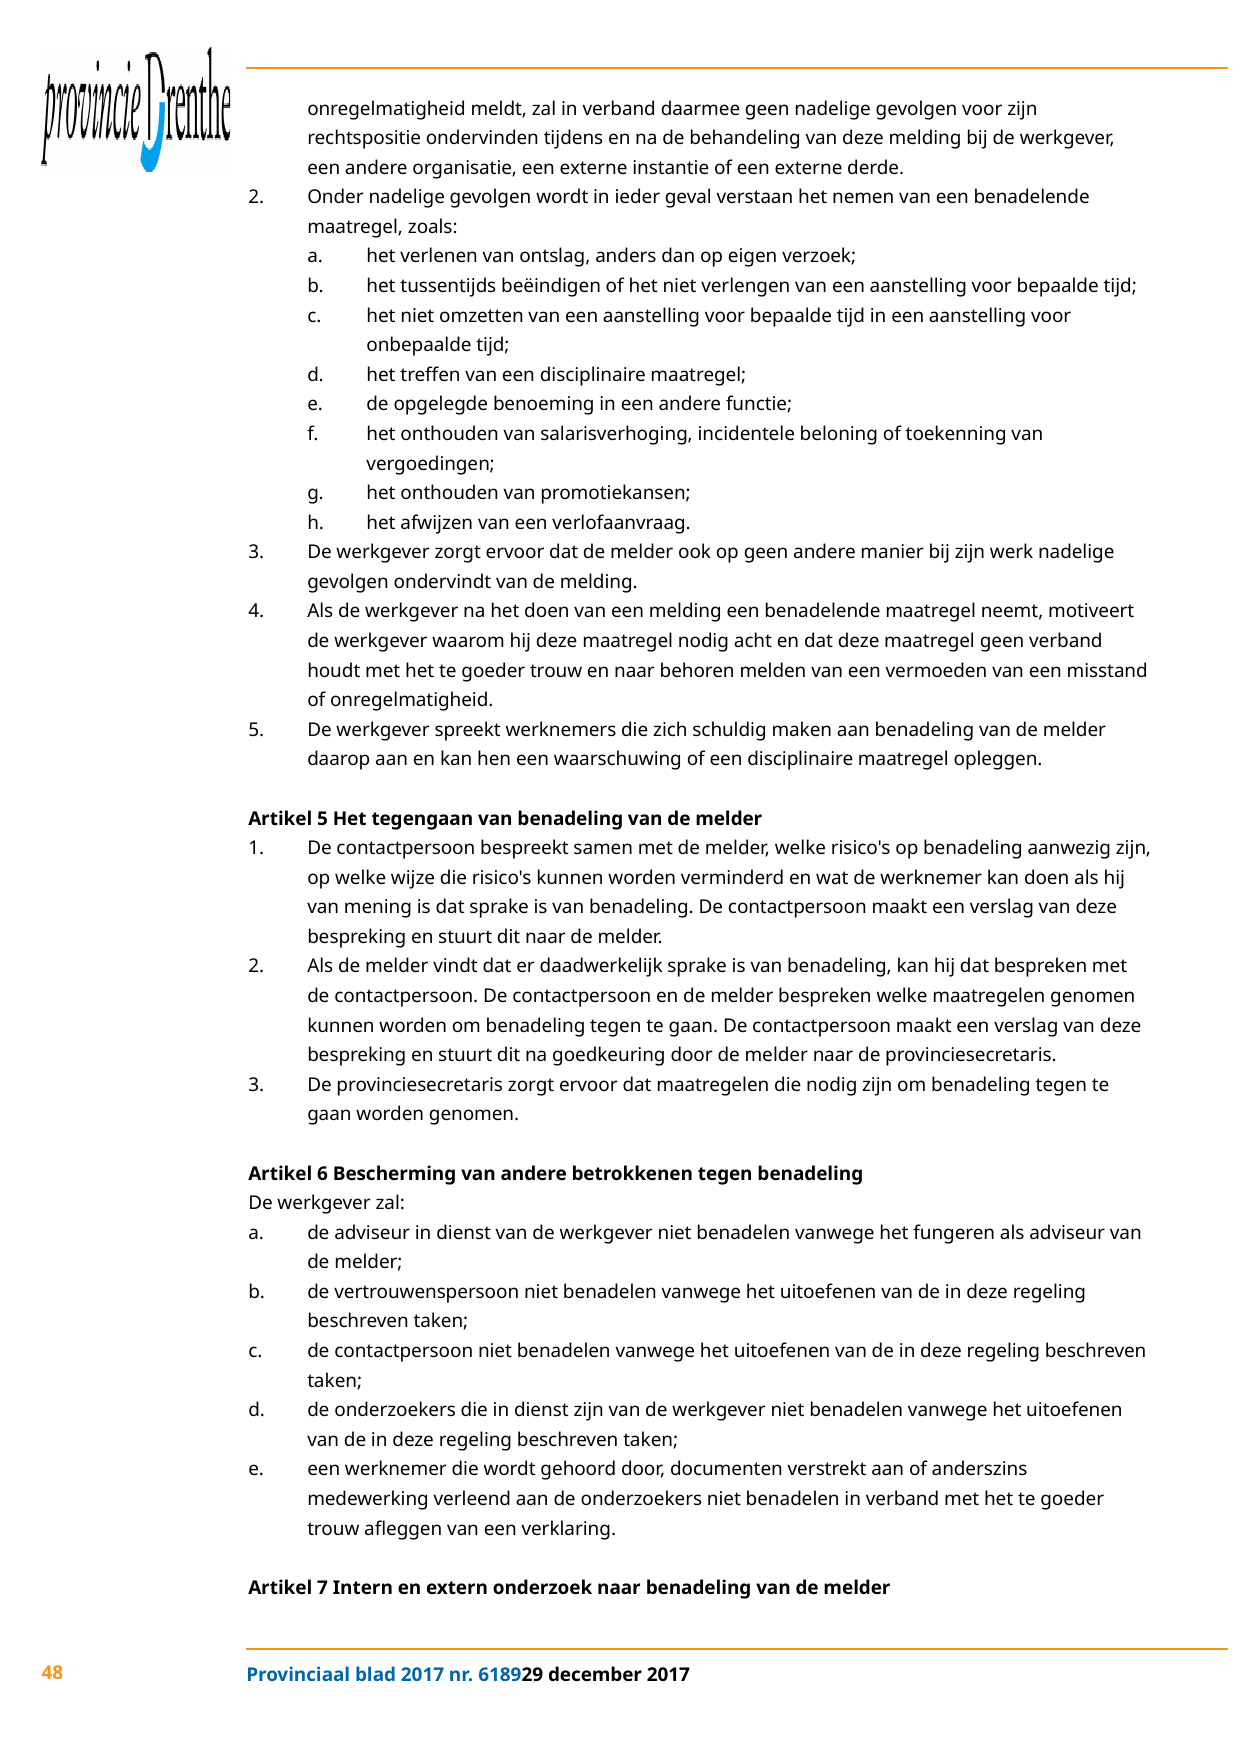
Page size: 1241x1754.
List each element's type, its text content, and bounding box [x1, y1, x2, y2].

list Als de werkgever na het doen van een melding een benadelende maatregel neemt, motiveert de werkgever waarom hij deze maatregel nodig acht en dat deze maatregel geen verband houdt met het te goeder trouw en naar behoren melden van een vermoeden van een misstand of onregelmatigheid. [248, 598, 1152, 712]
list De contactpersoon bespreekt samen met de melder, welke risico's op benadeling aanwezig zijn, op welke wijze die risico's kunnen worden verminderd en wat de werknemer kan doen als hij van mening is dat sprake is van benadeling. De contactpersoon maakt een verslag van deze bespreking en stuurt dit naar de melder. [248, 834, 1152, 949]
list het niet omzetten van een aanstelling voor bepaalde tijd in een aanstelling voor onbepaalde tijd; [307, 302, 1152, 357]
list het onthouden van promotiekansen; [307, 479, 1152, 505]
list onregelmatigheid meldt, zal in verband daarmee geen nadelige gevolgen voor zijn rechtspositie ondervinden tijdens en na de behandeling van deze melding bij de werkgever, een andere organisatie, een externe instantie of een externe derde. [248, 95, 1152, 180]
list de onderzoekers die in dienst zijn van de werkgever niet benadelen vanwege het uitoefenen van de in deze regeling beschreven taken; [248, 1396, 1152, 1452]
list het afwijzen van een verlofaanvraag. [307, 509, 1152, 535]
list De provinciesecretaris zorgt ervoor dat maatregelen die nodig zijn om benadeling tegen te gaan worden genomen. [248, 1071, 1152, 1126]
picture [41, 47, 231, 172]
list de adviseur in dienst van de werkgever niet benadelen vanwege het fungeren als adviseur van de melder; [248, 1219, 1152, 1274]
text Artikel 6 Bescherming van andere betrokkenen tegen benadeling [248, 1160, 1152, 1186]
list het tussentijds beëindigen of het niet verlengen van een aanstelling voor bepaalde tijd; [307, 272, 1152, 298]
list een werknemer die wordt gehoord door, documenten verstrekt aan of anderszins medewerking verleend aan de onderzoekers niet benadelen in verband met het te goeder trouw afleggen van een verklaring. [248, 1456, 1152, 1541]
list Onder nadelige gevolgen wordt in ieder geval verstaan het nemen van een benadelende maatregel, zoals: [248, 183, 1152, 239]
list het verlenen van ontslag, anders dan op eigen verzoek; [307, 243, 1152, 268]
list de opgelegde benoeming in een andere functie; [307, 391, 1152, 416]
text Artikel 5 Het tegengaan van benadeling van de melder [248, 805, 1152, 831]
list De werkgever spreekt werknemers die zich schuldig maken aan benadeling van de melder daarop aan en kan hen een waarschuwing of een disciplinaire maatregel opleggen. [248, 716, 1152, 771]
list Als de melder vindt dat er daadwerkelijk sprake is van benadeling, kan hij dat bespreken met de contactpersoon. De contactpersoon en de melder bespreken welke maatregelen genomen kunnen worden om benadeling tegen te gaan. De contactpersoon maakt een verslag van deze bespreking en stuurt dit na goedkeuring door de melder naar de provinciesecretaris. [248, 953, 1152, 1067]
list de vertrouwenspersoon niet benadelen vanwege het uitoefenen van de in deze regeling beschreven taken; [248, 1278, 1152, 1333]
list De werkgever zorgt ervoor dat de melder ook op geen andere manier bij zijn werk nadelige gevolgen ondervindt van de melding. [248, 538, 1152, 594]
list het treffen van een disciplinaire maatregel; [307, 361, 1152, 387]
list het onthouden van salarisverhoging, incidentele beloning of toekenning van vergoedingen; [307, 420, 1152, 476]
text Artikel 7 Intern en extern onderzoek naar benadeling van de melder [248, 1574, 1152, 1600]
list de contactpersoon niet benadelen vanwege het uitoefenen van de in deze regeling beschreven taken; [248, 1337, 1152, 1393]
text De werkgever zal: [248, 1189, 1152, 1215]
